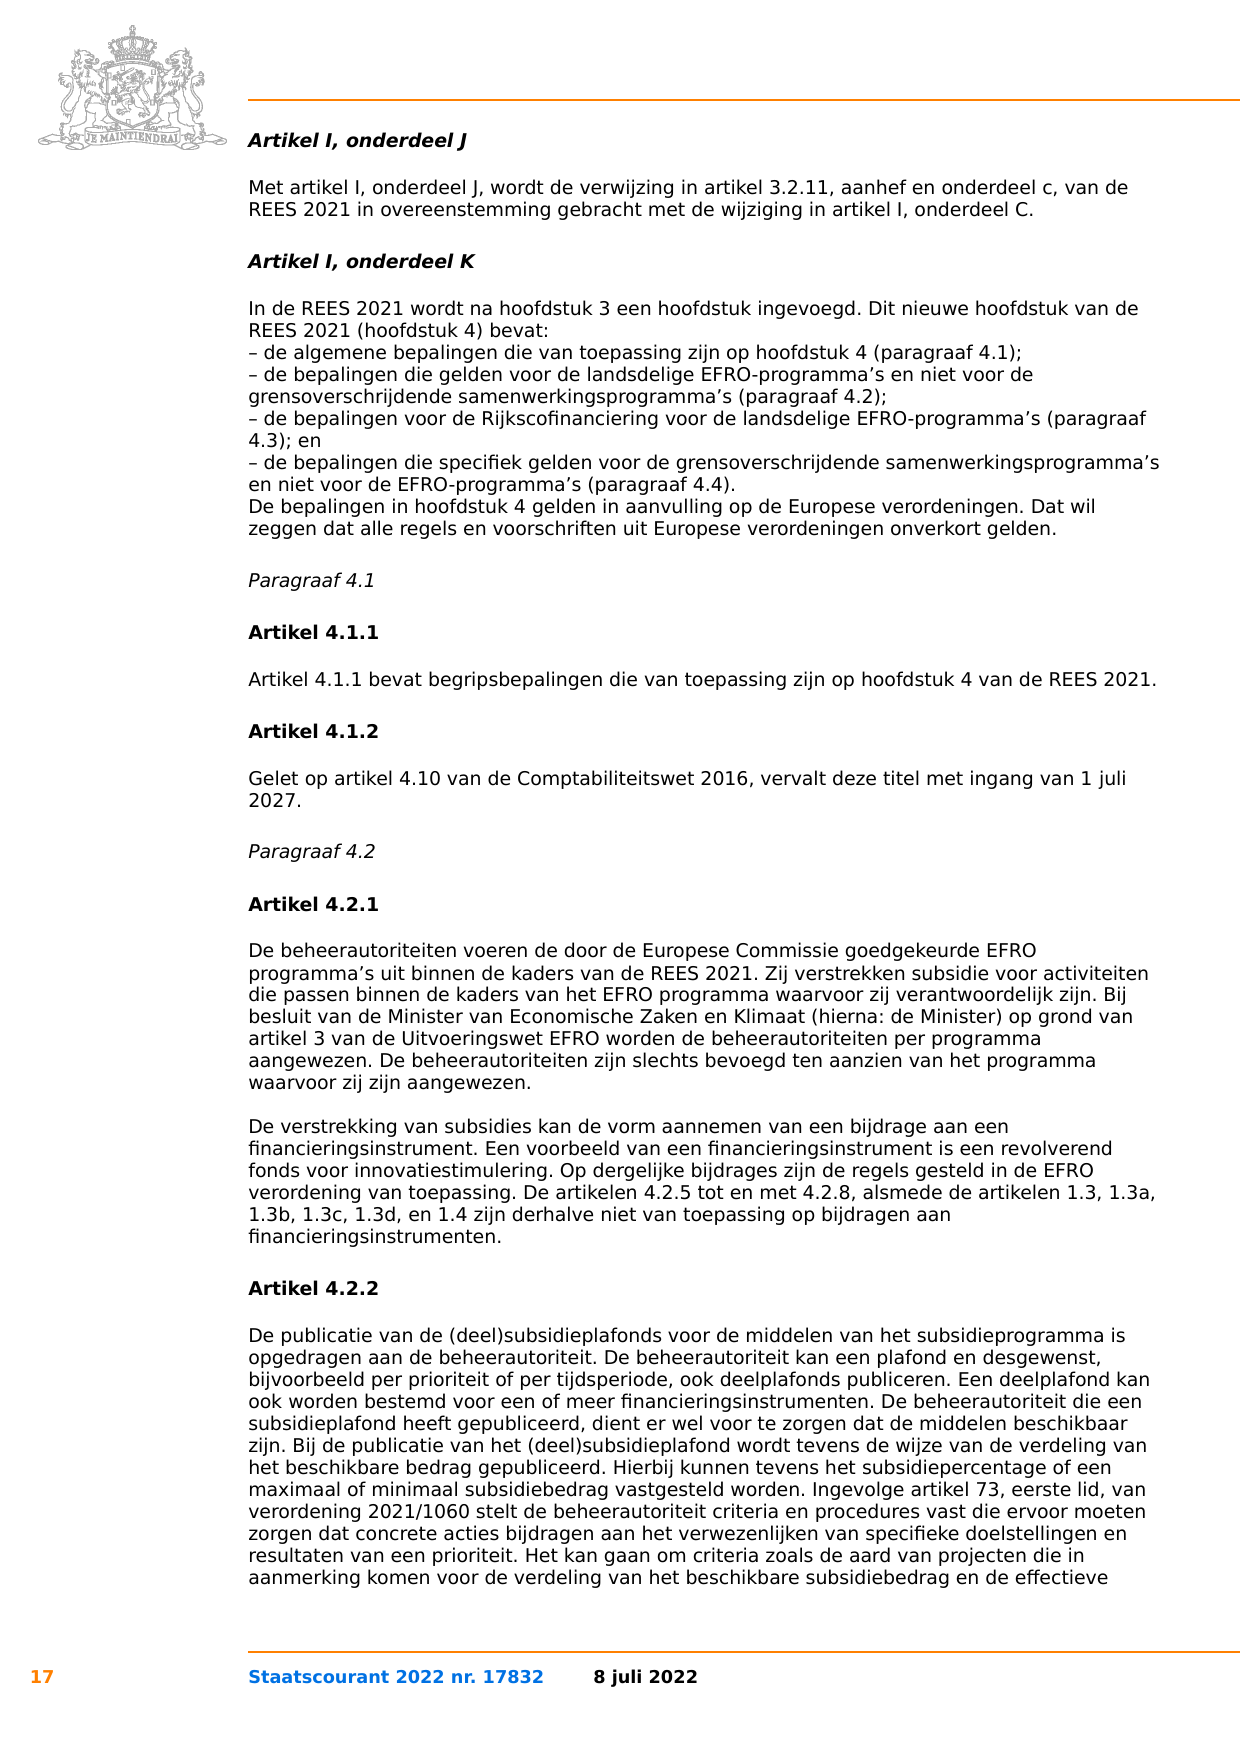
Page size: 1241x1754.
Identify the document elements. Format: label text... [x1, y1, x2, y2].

subtitle Paragraaf 4.1 [248, 569, 1163, 592]
text In de REES 2021 wordt na hoofdstuk 3 een hoofdstuk ingevoegd. Dit nieuwe hoofdstuk van de REES 2021 (hoofdstuk 4) bevat: [248, 298, 1163, 342]
text Met artikel I, onderdeel J, wordt de verwijzing in artikel 3.2.11, aanhef en onderdeel c, van de REES 2021 in overeenstemming gebracht met de wijziging in artikel I, onderdeel C. [248, 177, 1163, 221]
text Artikel 4.1.1 bevat begripsbepalingen die van toepassing zijn op hoofdstuk 4 van de REES 2021. [248, 668, 1163, 691]
subtitle Artikel 4.2.2 [248, 1278, 1163, 1300]
subtitle Paragraaf 4.2 [248, 841, 1163, 863]
text De verstrekking van subsidies kan de vorm aannemen van een bijdrage aan een financieringsinstrument. Een voorbeeld van een financieringsinstrument is een revolverend fonds voor innovatiestimulering. Op dergelijke bijdrages zijn de regels gesteld in de EFRO verordening van toepassing. De artikelen 4.2.5 tot en met 4.2.8, alsmede de artikelen 1.3, 1.3a, 1.3b, 1.3c, 1.3d, en 1.4 zijn derhalve niet van toepassing op bijdragen aan financieringsinstrumenten. [248, 1116, 1163, 1248]
text – de bepalingen die specifiek gelden voor de grensoverschrijdende samenwerkingsprogramma’s en niet voor de EFRO-programma’s (paragraaf 4.4). [248, 452, 1163, 496]
text De bepalingen in hoofdstuk 4 gelden in aanvulling op de Europese verordeningen. Dat wil zeggen dat alle regels en voorschriften uit Europese verordeningen onverkort gelden. [248, 496, 1163, 539]
subtitle Artikel 4.2.1 [248, 893, 1163, 915]
subtitle Artikel 4.1.2 [248, 721, 1163, 742]
text – de bepalingen die gelden voor de landsdelige EFRO-programma’s en niet voor de grensoverschrijdende samenwerkingsprogramma’s (paragraaf 4.2); [248, 364, 1163, 408]
text De beheerautoriteiten voeren de door de Europese Commissie goedgekeurde EFRO programma’s uit binnen de kaders van de REES 2021. Zij verstrekken subsidie voor activiteiten die passen binnen de kaders van het EFRO programma waarvoor zij verantwoordelijk zijn. Bij besluit van de Minister van Economische Zaken en Klimaat (hierna: de Minister) op grond van artikel 3 van de Uitvoeringswet EFRO worden de beheerautoriteiten per programma aangewezen. De beheerautoriteiten zijn slechts bevoegd ten aanzien van het programma waarvoor zij zijn aangewezen. [248, 940, 1163, 1094]
text – de algemene bepalingen die van toepassing zijn op hoofdstuk 4 (paragraaf 4.1); [248, 342, 1163, 364]
text De publicatie van de (deel)subsidieplafonds voor de middelen van het subsidieprogramma is opgedragen aan de beheerautoriteit. De beheerautoriteit kan een plafond en desgewenst, bijvoorbeeld per prioriteit of per tijdsperiode, ook deelplafonds publiceren. Een deelplafond kan ook worden bestemd voor een of meer financieringsinstrumenten. De beheerautoriteit die een subsidieplafond heeft gepubliceerd, dient er wel voor te zorgen dat de middelen beschikbaar zijn. Bij de publicatie van het (deel)subsidieplafond wordt tevens de wijze van de verdeling van het beschikbare bedrag gepubliceerd. Hierbij kunnen tevens het subsidiepercentage of een maximaal of minimaal subsidiebedrag vastgesteld worden. Ingevolge artikel 73, eerste lid, van verordening 2021/1060 stelt de beheerautoriteit criteria en procedures vast die ervoor moeten zorgen dat concrete acties bijdragen aan het verwezenlijken van specifieke doelstellingen en resultaten van een prioriteit. Het kan gaan om criteria zoals de aard van projecten die in aanmerking komen voor de verdeling van het beschikbare subsidiebedrag en de effectieve [248, 1325, 1163, 1589]
picture [38, 25, 227, 150]
subtitle Artikel I, onderdeel J [248, 130, 1163, 152]
text Gelet op artikel 4.10 van de Comptabiliteitswet 2016, vervalt deze titel met ingang van 1 juli 2027. [248, 767, 1163, 811]
text – de bepalingen voor de Rijkscofinanciering voor de landsdelige EFRO-programma’s (paragraaf 4.3); en [248, 408, 1163, 452]
subtitle Artikel 4.1.1 [248, 622, 1163, 643]
subtitle Artikel I, onderdeel K [248, 251, 1163, 273]
